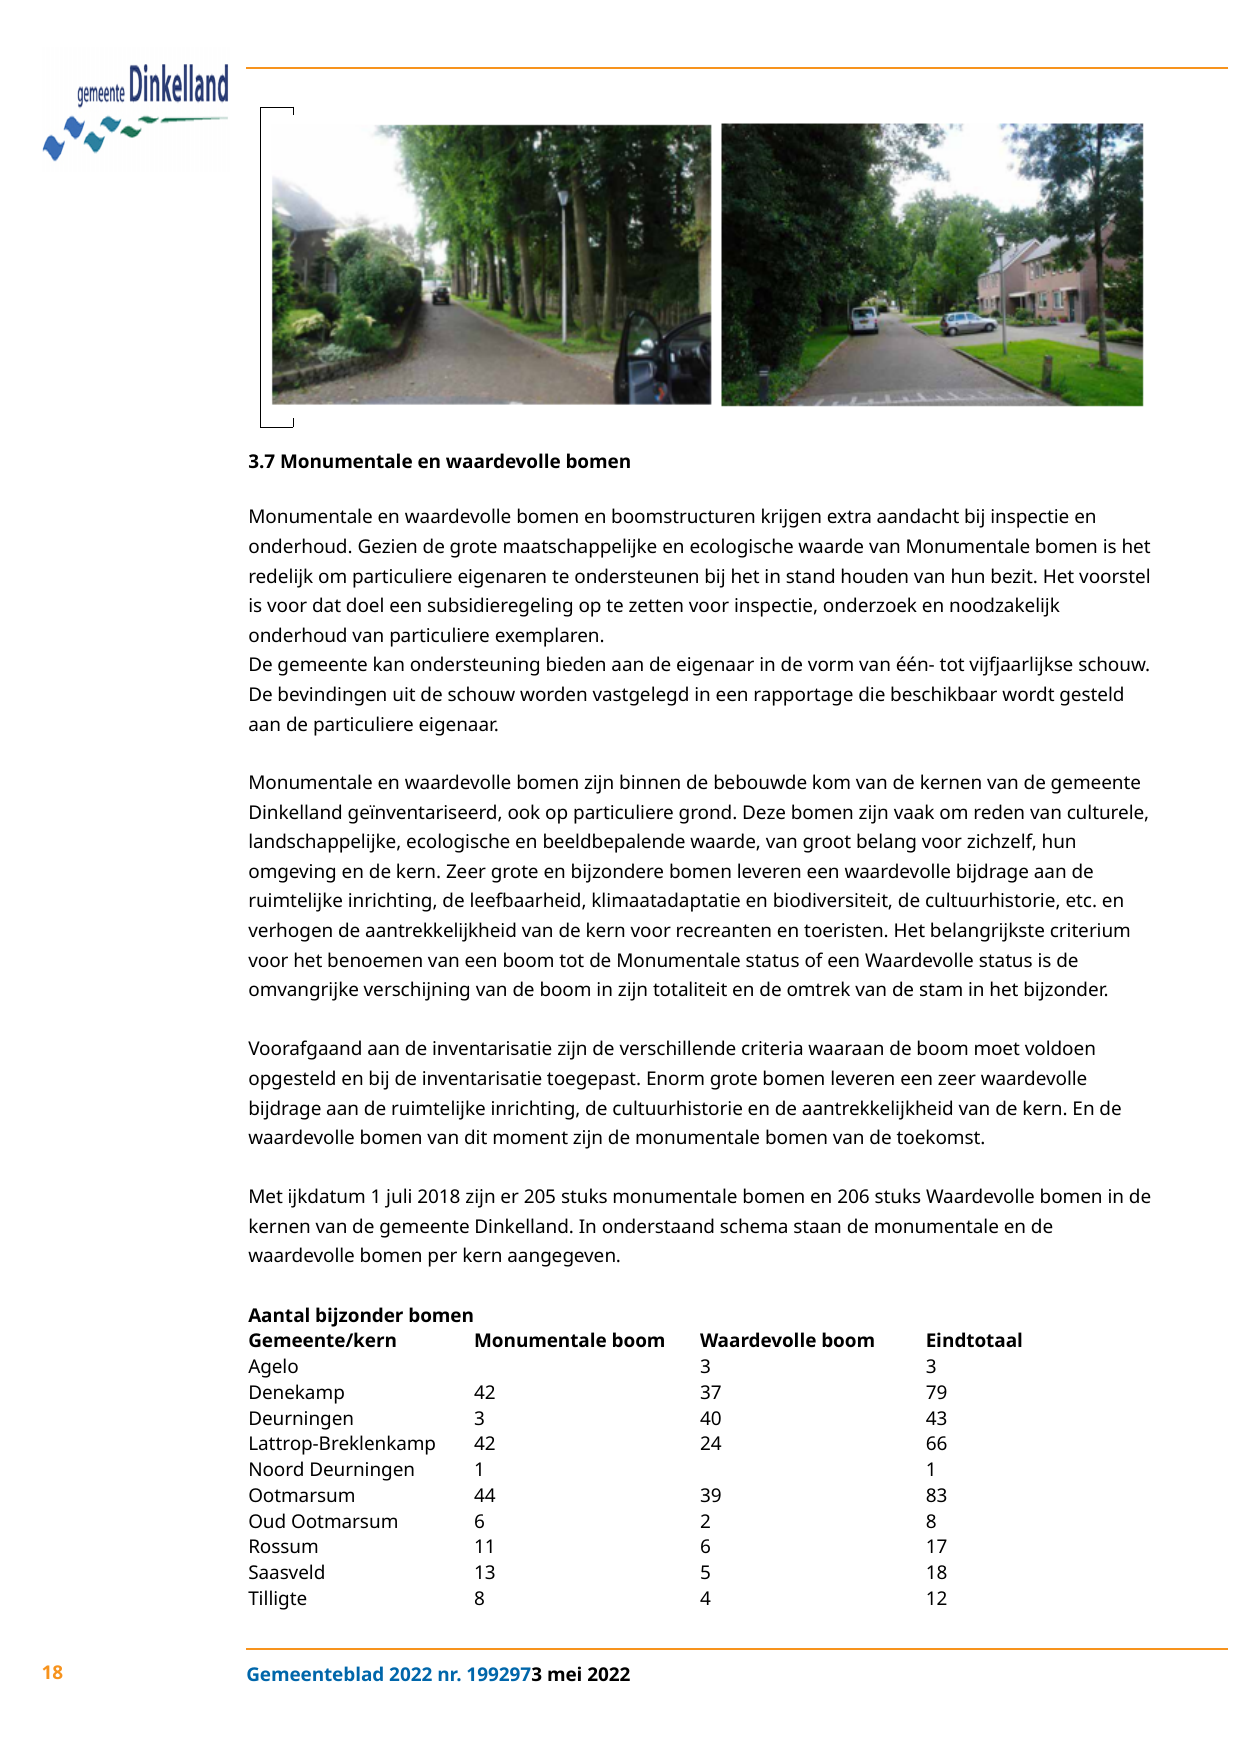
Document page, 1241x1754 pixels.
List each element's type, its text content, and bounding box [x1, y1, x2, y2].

table_cell 6 [700, 1534, 926, 1559]
table_cell 24 [700, 1431, 926, 1456]
table_cell 44 [474, 1482, 700, 1508]
table_cell Gemeente/kern [248, 1328, 474, 1353]
table_cell 8 [474, 1585, 700, 1611]
table_cell Tilligte [248, 1585, 474, 1611]
table_cell 5 [700, 1559, 926, 1585]
picture [268, 115, 1155, 418]
picture [41, 47, 231, 172]
table_cell 3 [474, 1405, 700, 1431]
table_cell Agelo [248, 1354, 474, 1379]
table_cell 4 [700, 1585, 926, 1611]
table_cell [474, 1354, 700, 1379]
table_cell Waardevolle boom [700, 1328, 926, 1353]
table_cell 42 [474, 1379, 700, 1405]
text Met ijkdatum 1 juli 2018 zijn er 205 stuks monumentale bomen en 206 stuks Waardevolle bomen in de kernen van de gemeente Dinkelland. In onderstaand schema staan de monumentale en de waardevolle bomen per kern aangegeven. [248, 1183, 1152, 1268]
text Voorafgaand aan de inventarisatie zijn de verschillende criteria waaraan de boom moet voldoen opgesteld en bij de inventarisatie toegepast. Enorm grote bomen leveren een zeer waardevolle bijdrage aan de ruimtelijke inrichting, de cultuurhistorie en de aantrekkelijkheid van de kern. En de waardevolle bomen van dit moment zijn de monumentale bomen van de toekomst. [248, 1036, 1152, 1150]
table_cell 39 [700, 1482, 926, 1508]
table_cell 18 [926, 1559, 1152, 1585]
table_cell 1 [474, 1456, 700, 1482]
table_cell 17 [926, 1534, 1152, 1559]
table_cell Eindtotaal [926, 1328, 1152, 1353]
text 3.7 Monumentale en waardevolle bomen [248, 448, 1152, 474]
table_cell Rossum [248, 1534, 474, 1559]
table_cell 12 [926, 1585, 1152, 1611]
table_cell [700, 1456, 926, 1482]
table_cell 79 [926, 1379, 1152, 1405]
table_cell 1 [926, 1456, 1152, 1482]
table_header Aantal bijzonder bomen [248, 1302, 1152, 1328]
table_cell 43 [926, 1405, 1152, 1431]
table_cell 83 [926, 1482, 1152, 1508]
table_cell Ootmarsum [248, 1482, 474, 1508]
table_cell 6 [474, 1508, 700, 1533]
table_cell Lattrop-Breklenkamp [248, 1431, 474, 1456]
table_cell Denekamp [248, 1379, 474, 1405]
table_cell 40 [700, 1405, 926, 1431]
table_cell Monumentale boom [474, 1328, 700, 1353]
table_cell Deurningen [248, 1405, 474, 1431]
text Monumentale en waardevolle bomen zijn binnen de bebouwde kom van de kernen van de gemeente Dinkelland geïnventariseerd, ook op particuliere grond. Deze bomen zijn vaak om reden van culturele, landschappelijke, ecologische en beeldbepalende waarde, van groot belang voor zichzelf, hun omgeving en de kern. Zeer grote en bijzondere bomen leveren een waardevolle bijdrage aan de ruimtelijke inrichting, de leefbaarheid, klimaatadaptatie en biodiversiteit, de cultuurhistorie, etc. en verhogen de aantrekkelijkheid van de kern voor recreanten en toeristen. Het belangrijkste criterium voor het benoemen van een boom tot de Monumentale status of een Waardevolle status is de omvangrijke verschijning van de boom in zijn totaliteit en de omtrek van de stam in het bijzonder. [248, 769, 1152, 1002]
table_cell 11 [474, 1534, 700, 1559]
table_cell Saasveld [248, 1559, 474, 1585]
table_cell 42 [474, 1431, 700, 1456]
table_cell 37 [700, 1379, 926, 1405]
table_header Monumentale en waardevolle bomen en boomstructuren krijgen extra aandacht bij inspectie en onderhoud. Gezien de grote maatschappelijke en ecologische waarde van Monumentale bomen is het redelijk om particuliere eigenaren te ondersteunen bij het in stand houden van hun bezit. Het voorstel is voor dat doel een subsidieregeling op te zetten voor inspectie, onderzoek en noodzakelijk onderhoud van particuliere exemplaren. De gemeente kan ondersteuning bieden aan de eigenaar in de vorm van één- tot vijfjaarlijkse schouw. De bevindingen uit de schouw worden vastgelegd in een rapportage die beschikbaar wordt gesteld aan de particuliere eigenaar. [248, 504, 1152, 737]
table_cell 8 [926, 1508, 1152, 1533]
table_cell Noord Deurningen [248, 1456, 474, 1482]
table_cell Oud Ootmarsum [248, 1508, 474, 1533]
table_cell 3 [926, 1354, 1152, 1379]
table_cell 3 [700, 1354, 926, 1379]
table_cell 2 [700, 1508, 926, 1533]
table_cell 13 [474, 1559, 700, 1585]
table_cell 66 [926, 1431, 1152, 1456]
